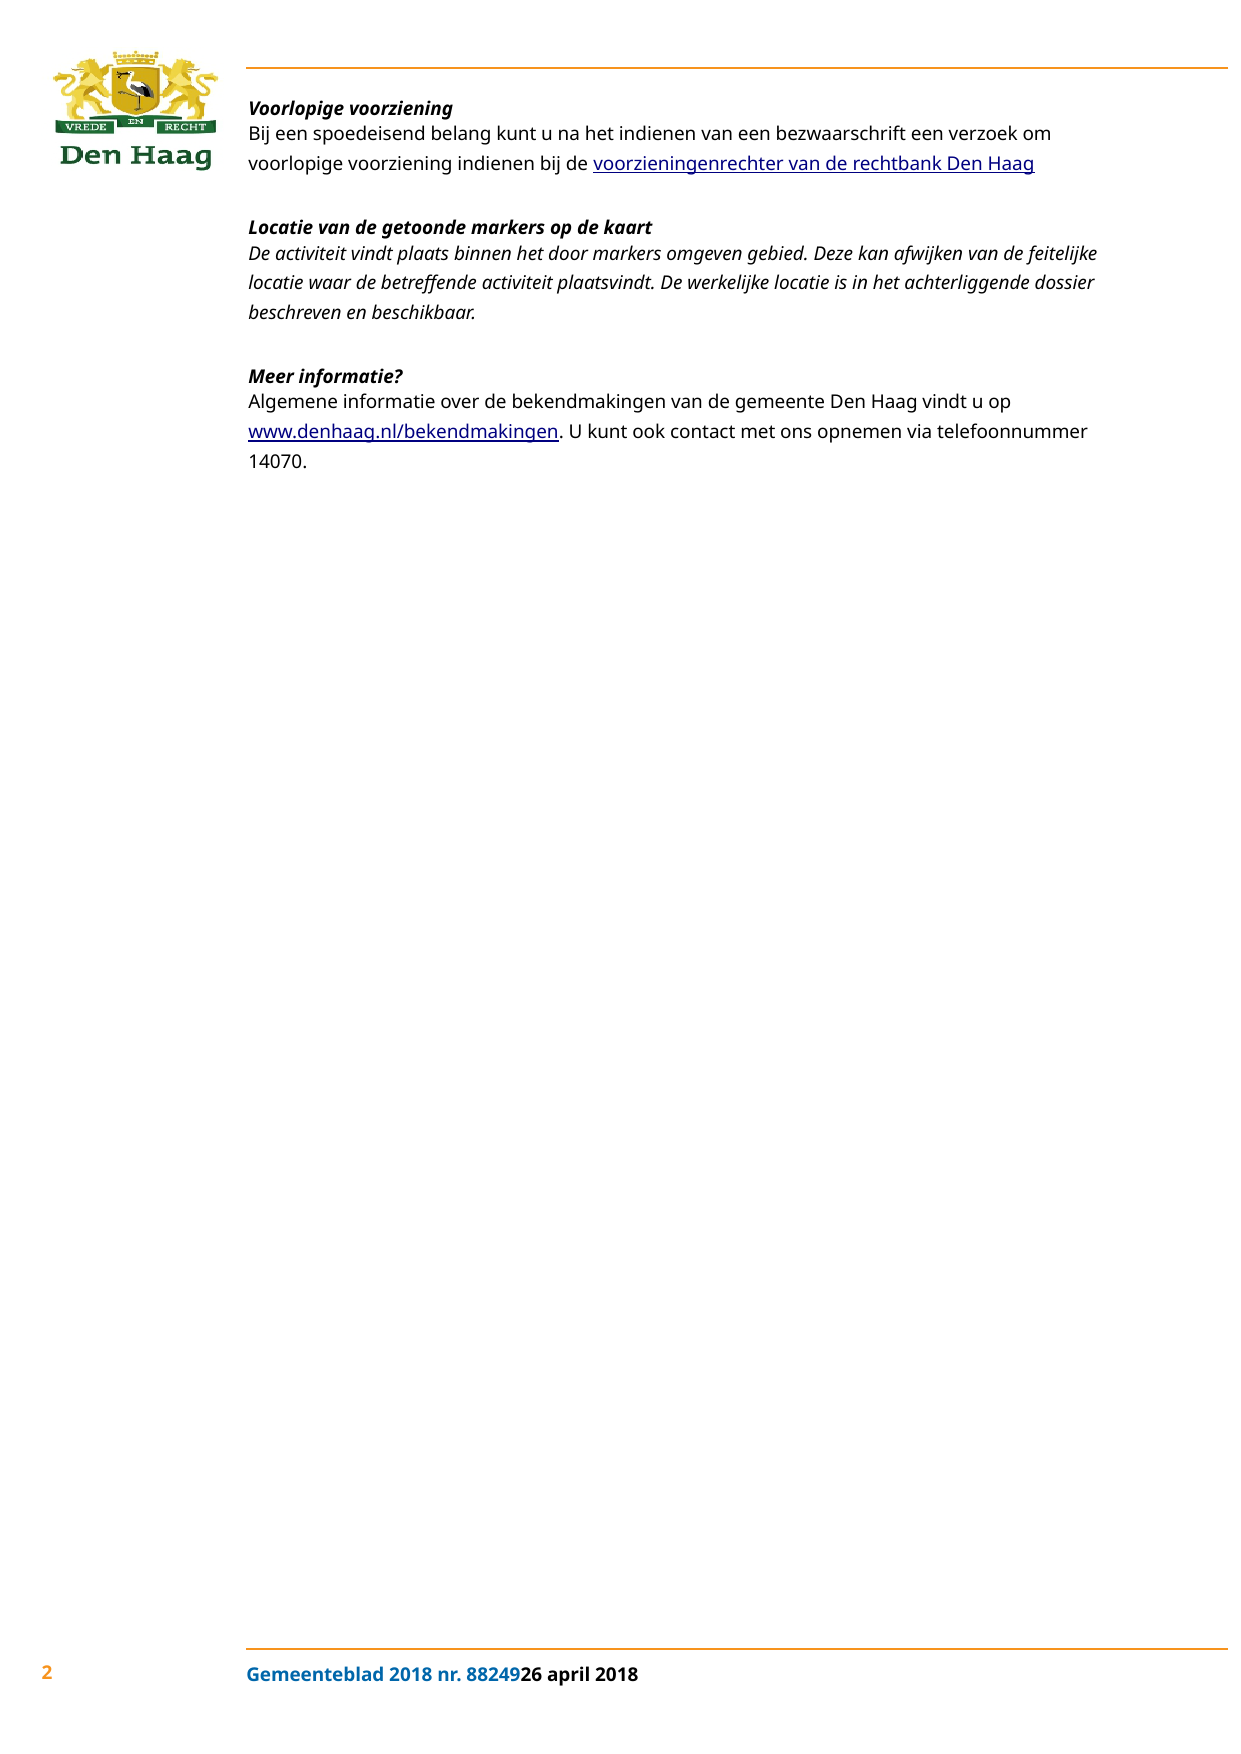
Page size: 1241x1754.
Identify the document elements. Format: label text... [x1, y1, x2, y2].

text Algemene informatie over de bekendmakingen van de gemeente Den Haag vindt u op www.denhaag.nl/bekendmakingen. U kunt ook contact met ons opnemen via telefoonnummer 14070. [248, 389, 1152, 473]
text De activiteit vindt plaats binnen het door markers omgeven gebied. Deze kan afwijken van de feitelijke locatie waar de betreffende activiteit plaatsvindt. De werkelijke locatie is in het achterliggende dossier beschreven en beschikbaar. [248, 240, 1152, 325]
text Meer informatie? [248, 363, 1152, 389]
picture [41, 47, 231, 172]
text Bij een spoedeisend belang kunt u na het indienen van een bezwaarschrift een verzoek om voorlopige voorziening indienen bij de voorzieningenrechter van de rechtbank Den Haag [248, 121, 1152, 176]
text Voorlopige voorziening [248, 95, 1152, 121]
text Locatie van de getoonde markers op de kaart [248, 214, 1152, 240]
